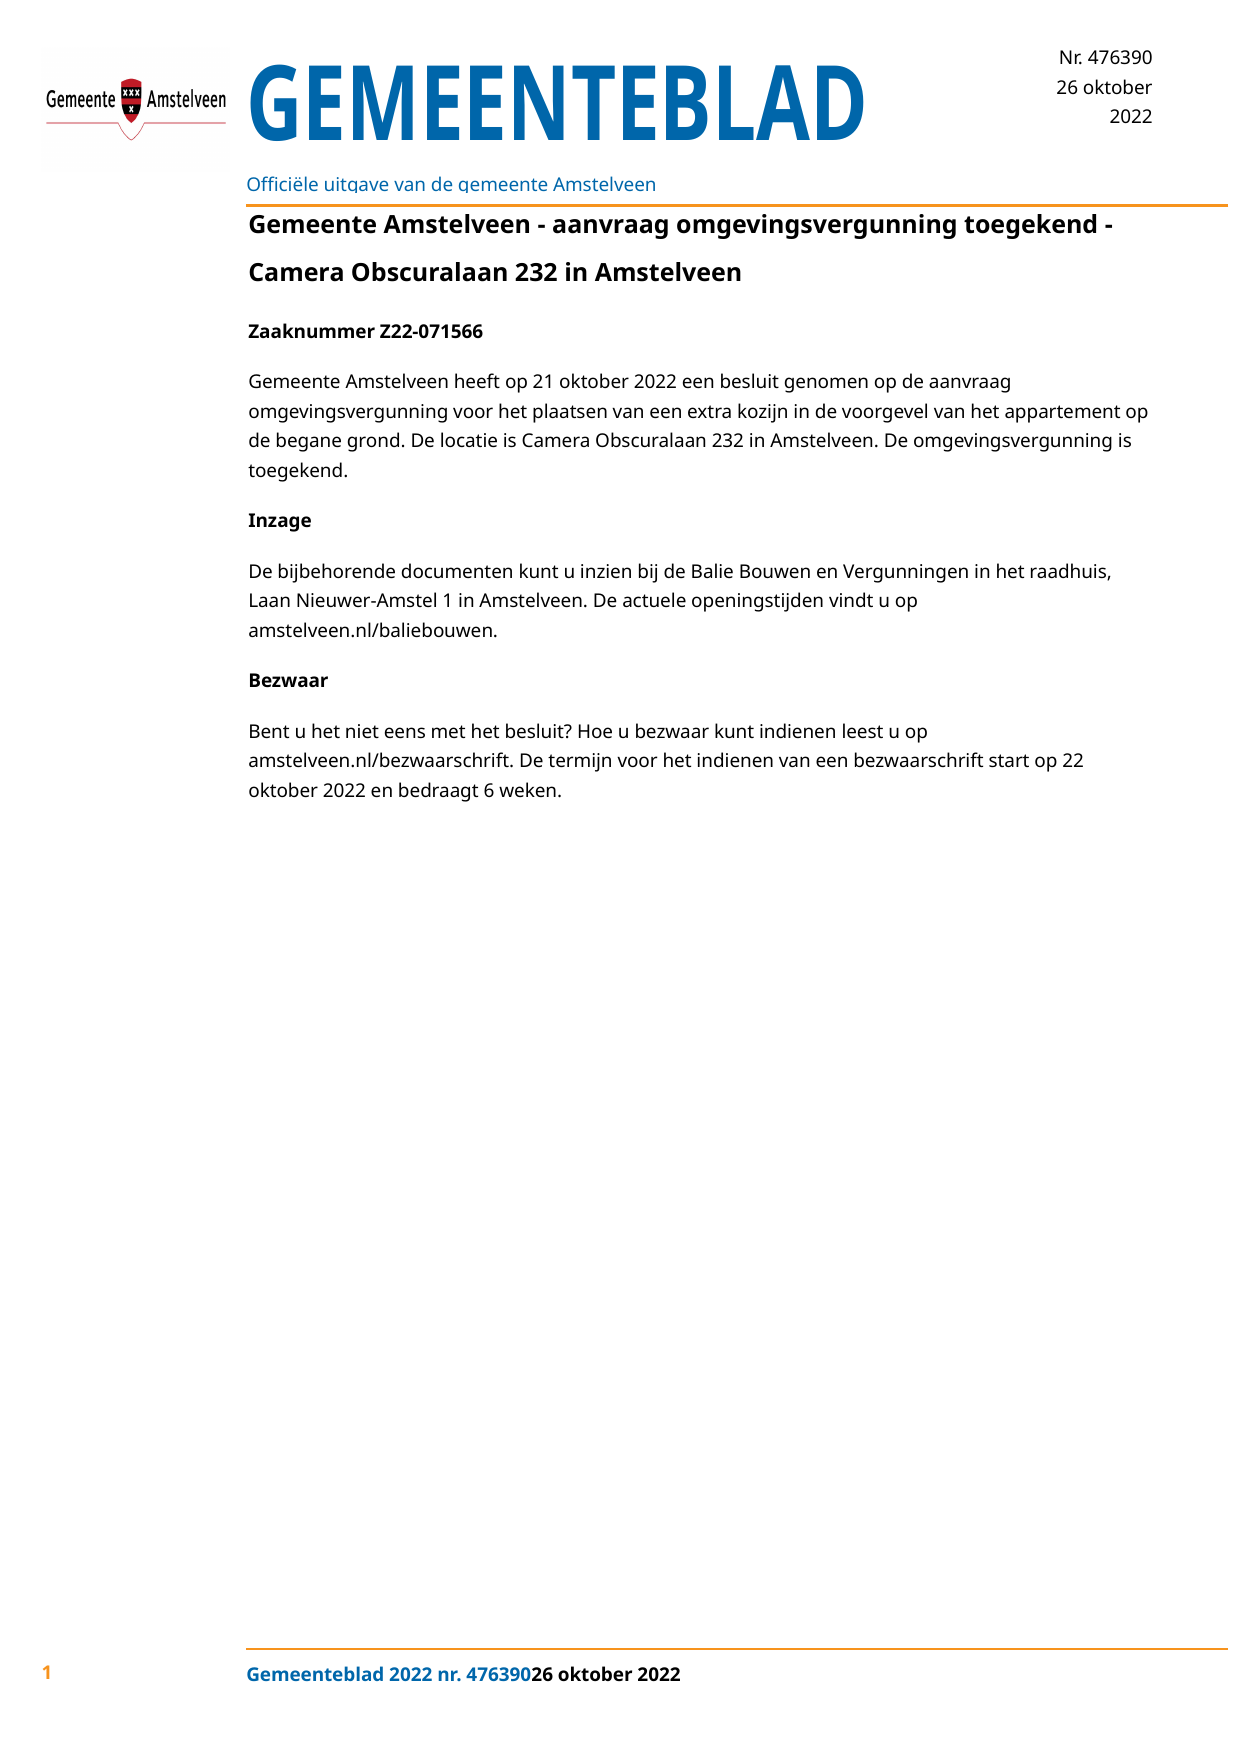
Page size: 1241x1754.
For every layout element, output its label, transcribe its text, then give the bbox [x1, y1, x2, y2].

text Gemeente Amstelveen heeft op 21 oktober 2022 een besluit genomen op de aanvraag omgevingsvergunning voor het plaatsen van een extra kozijn in de voorgevel van het appartement op de begane grond. De locatie is Camera Obscuralaan 232 in Amstelveen. De omgevingsvergunning is toegekend. [248, 368, 1152, 483]
text Inzage [248, 507, 1152, 533]
text Zaaknummer Z22-071566 [248, 318, 1152, 344]
text Bezwaar [248, 667, 1152, 693]
picture [41, 47, 231, 172]
text De bijbehorende documenten kunt u inzien bij de Balie Bouwen en Vergunningen in het raadhuis, Laan Nieuwer-Amstel 1 in Amstelveen. De actuele openingstijden vindt u op amstelveen.nl/baliebouwen. [248, 558, 1152, 643]
text Bent u het niet eens met het besluit? Hoe u bezwaar kunt indienen leest u op amstelveen.nl/bezwaarschrift. De termijn voor het indienen van een bezwaarschrift start op 22 oktober 2022 en bedraagt 6 weken. [248, 718, 1152, 803]
text Gemeente Amstelveen - aanvraag omgevingsvergunning toegekend - Camera Obscuralaan 232 in Amstelveen [248, 207, 1152, 288]
